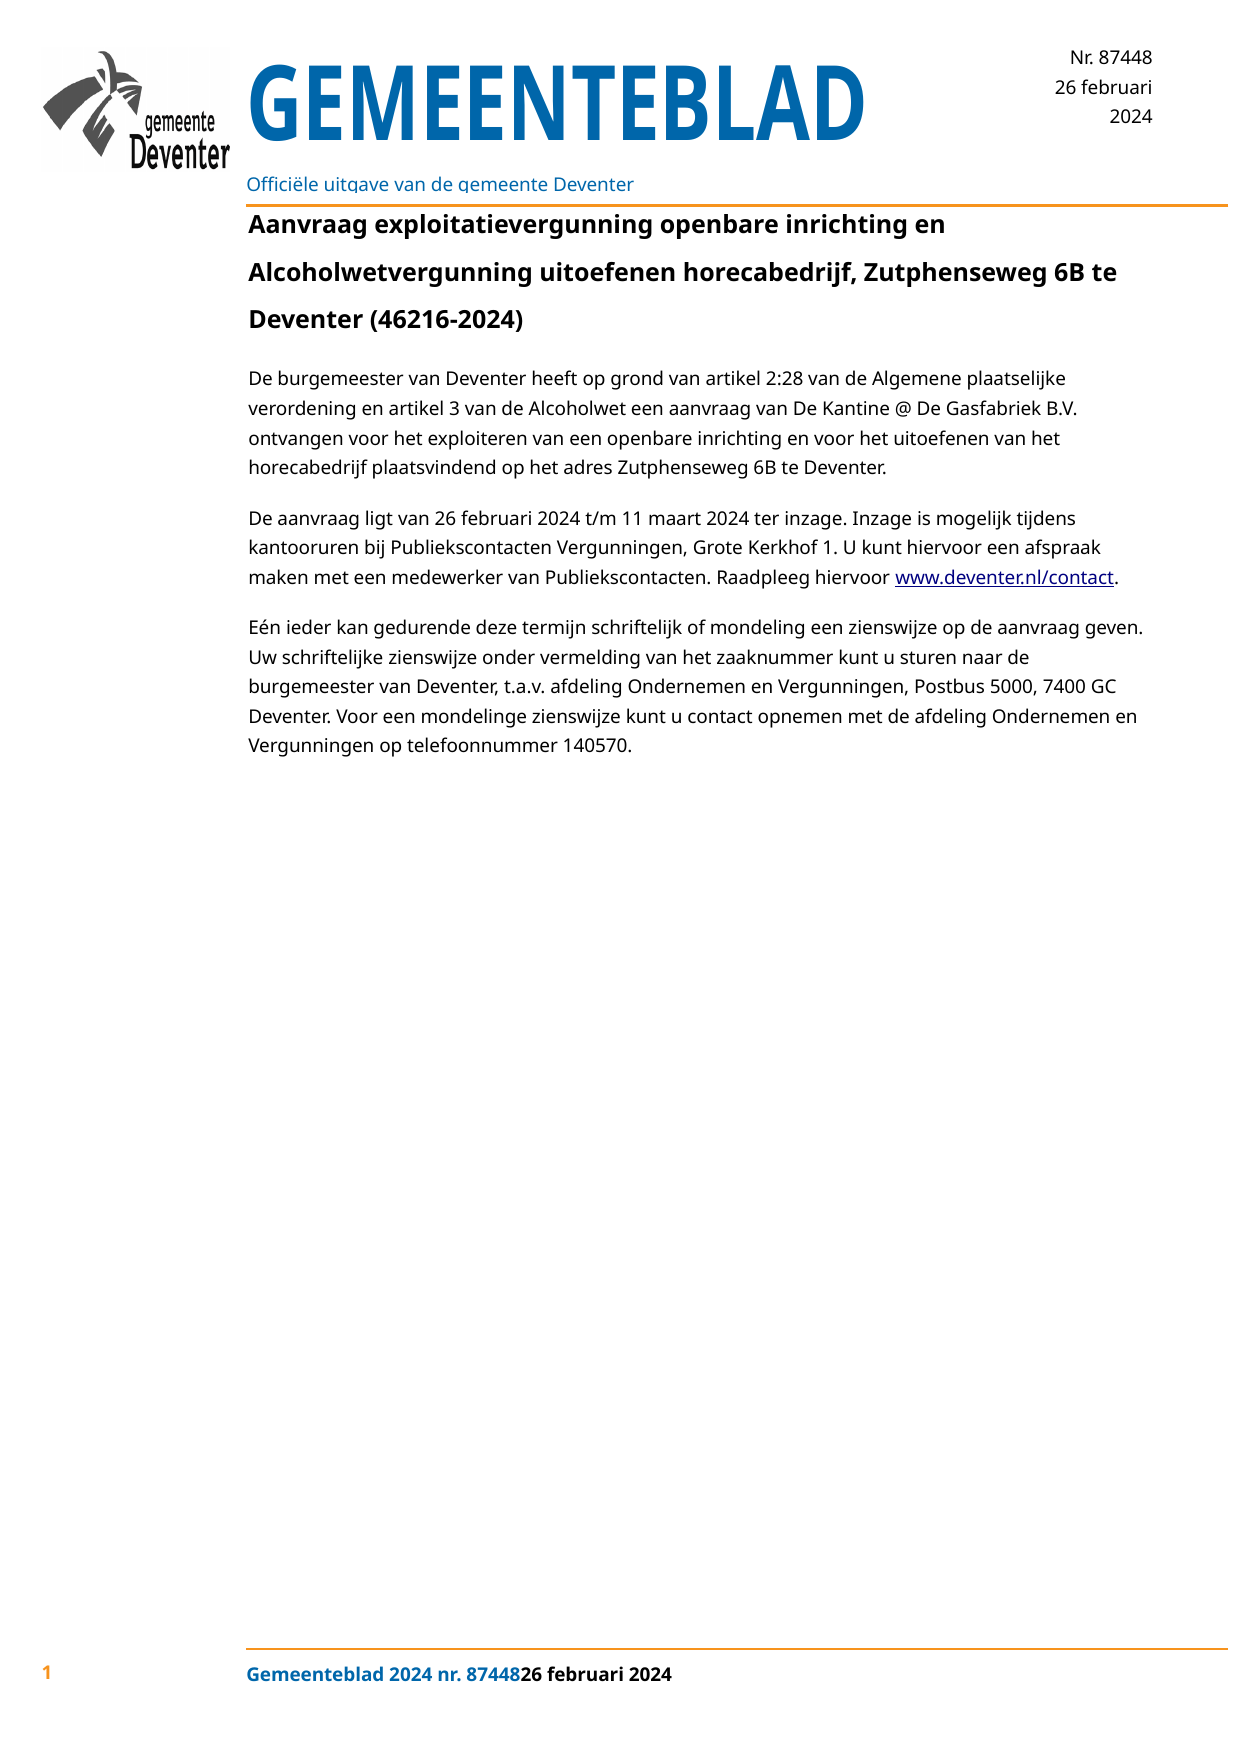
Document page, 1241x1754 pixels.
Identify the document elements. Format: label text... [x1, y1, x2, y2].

text De aanvraag ligt van 26 februari 2024 t/m 11 maart 2024 ter inzage. Inzage is mogelijk tijdens kantooruren bij Publiekscontacten Vergunningen, Grote Kerkhof 1. U kunt hiervoor een afspraak maken met een medewerker van Publiekscontacten. Raadpleeg hiervoor www.deventer.nl/contact. [248, 505, 1152, 589]
text De burgemeester van Deventer heeft op grond van artikel 2:28 van de Algemene plaatselijke verordening en artikel 3 van de Alcoholwet een aanvraag van De Kantine @ De Gasfabriek B.V. ontvangen voor het exploiteren van een openbare inrichting en voor het uitoefenen van het horecabedrijf plaatsvindend op het adres Zutphenseweg 6B te Deventer. [248, 366, 1152, 480]
text Aanvraag exploitatievergunning openbare inrichting en Alcoholwetvergunning uitoefenen horecabedrijf, Zutphenseweg 6B te Deventer (46216-2024) [248, 207, 1152, 336]
text Eén ieder kan gedurende deze termijn schriftelijk of mondeling een zienswijze op de aanvraag geven. Uw schriftelijke zienswijze onder vermelding van het zaaknummer kunt u sturen naar de burgemeester van Deventer, t.a.v. afdeling Ondernemen en Vergunningen, Postbus 5000, 7400 GC Deventer. Voor een mondelinge zienswijze kunt u contact opnemen met de afdeling Ondernemen en Vergunningen op telefoonnummer 140570. [248, 614, 1152, 758]
picture [41, 47, 231, 172]
